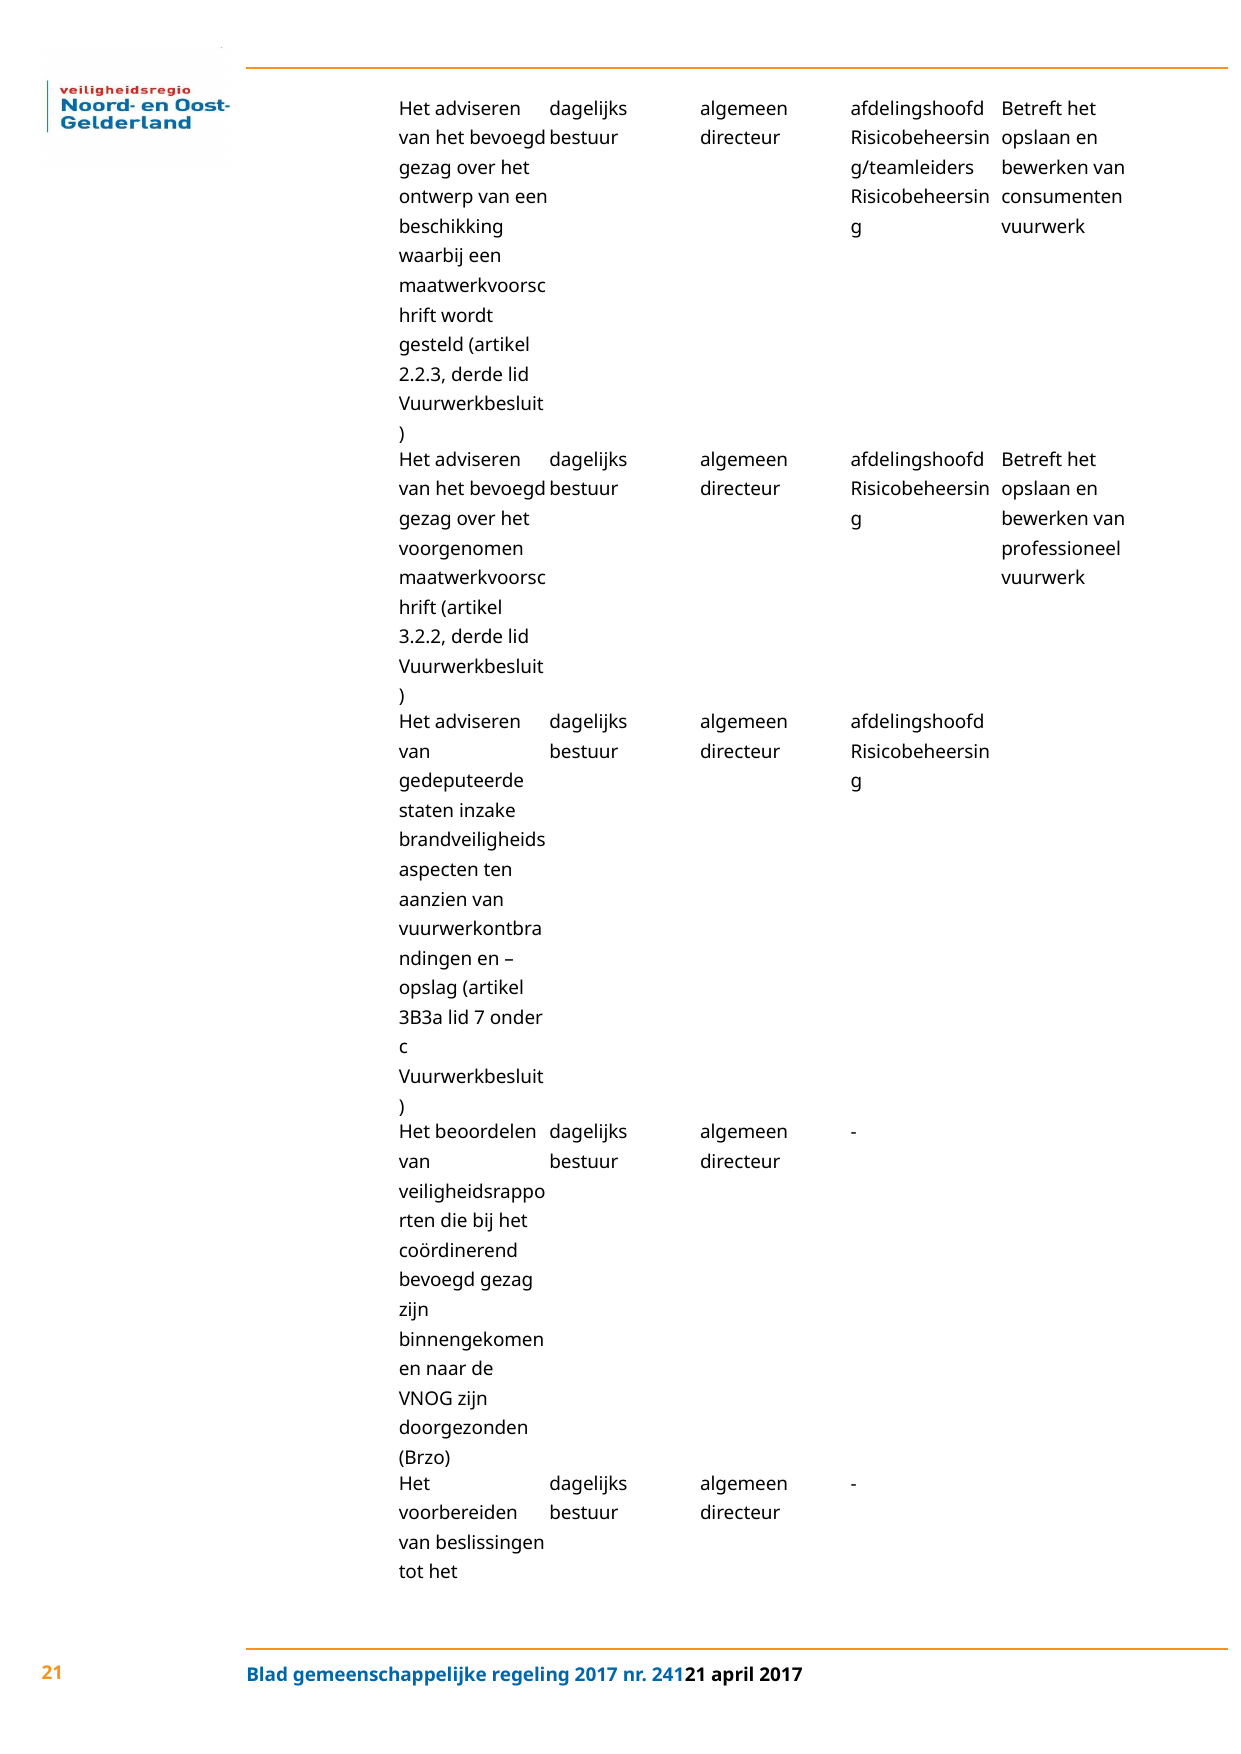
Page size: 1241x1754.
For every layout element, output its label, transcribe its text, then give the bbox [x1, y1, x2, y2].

table_cell [248, 446, 398, 708]
table_cell Het beoordelen van veiligheidsrapporten die bij het coördinerend bevoegd gezag zijn binnengekomen en naar de VNOG zijn doorgezonden (Brzo) [399, 1119, 549, 1470]
table_cell dagelijks bestuur [549, 708, 700, 1119]
table_cell algemeen directeur [700, 95, 850, 446]
table_cell afdelingshoofd Risicobeheersing [850, 708, 1001, 1119]
table_cell algemeen directeur [700, 1119, 850, 1470]
picture [41, 47, 231, 172]
table_cell - [850, 1119, 1001, 1470]
table_cell [1001, 1470, 1152, 1584]
table_cell dagelijks bestuur [549, 446, 700, 708]
table_cell dagelijks bestuur [549, 95, 700, 446]
table_cell Het adviseren van het bevoegd gezag over het voorgenomen maatwerkvoorschrift (artikel 3.2.2, derde lid Vuurwerkbesluit) [399, 446, 549, 708]
table_cell algemeen directeur [700, 446, 850, 708]
table_cell Betreft het opslaan en bewerken van professioneel vuurwerk [1001, 446, 1152, 708]
table_cell afdelingshoofd Risicobeheersing [850, 446, 1001, 708]
table_cell Het adviseren van gedeputeerde staten inzake brandveiligheidsaspecten ten aanzien van vuurwerkontbrandingen en –opslag (artikel 3B3a lid 7 onder c Vuurwerkbesluit) [399, 708, 549, 1119]
table_cell algemeen directeur [700, 708, 850, 1119]
table_cell [248, 1470, 398, 1584]
table_cell afdelingshoofd Risicobeheersing/teamleiders Risicobeheersing [850, 95, 1001, 446]
table_cell Het adviseren van het bevoegd gezag over het ontwerp van een beschikking waarbij een maatwerkvoorschrift wordt gesteld (artikel 2.2.3, derde lid Vuurwerkbesluit) [399, 95, 549, 446]
table_cell Het voorbereiden van beslissingen tot het [399, 1470, 549, 1584]
table_cell [248, 708, 398, 1119]
table_cell dagelijks bestuur [549, 1119, 700, 1470]
table_cell algemeen directeur [700, 1470, 850, 1584]
table_cell Betreft het opslaan en bewerken van consumenten vuurwerk [1001, 95, 1152, 446]
table_cell - [850, 1470, 1001, 1584]
table_cell [1001, 1119, 1152, 1470]
table_cell dagelijks bestuur [549, 1470, 700, 1584]
table_cell [248, 1119, 398, 1470]
table_cell [1001, 708, 1152, 1119]
table_cell [248, 95, 398, 446]
